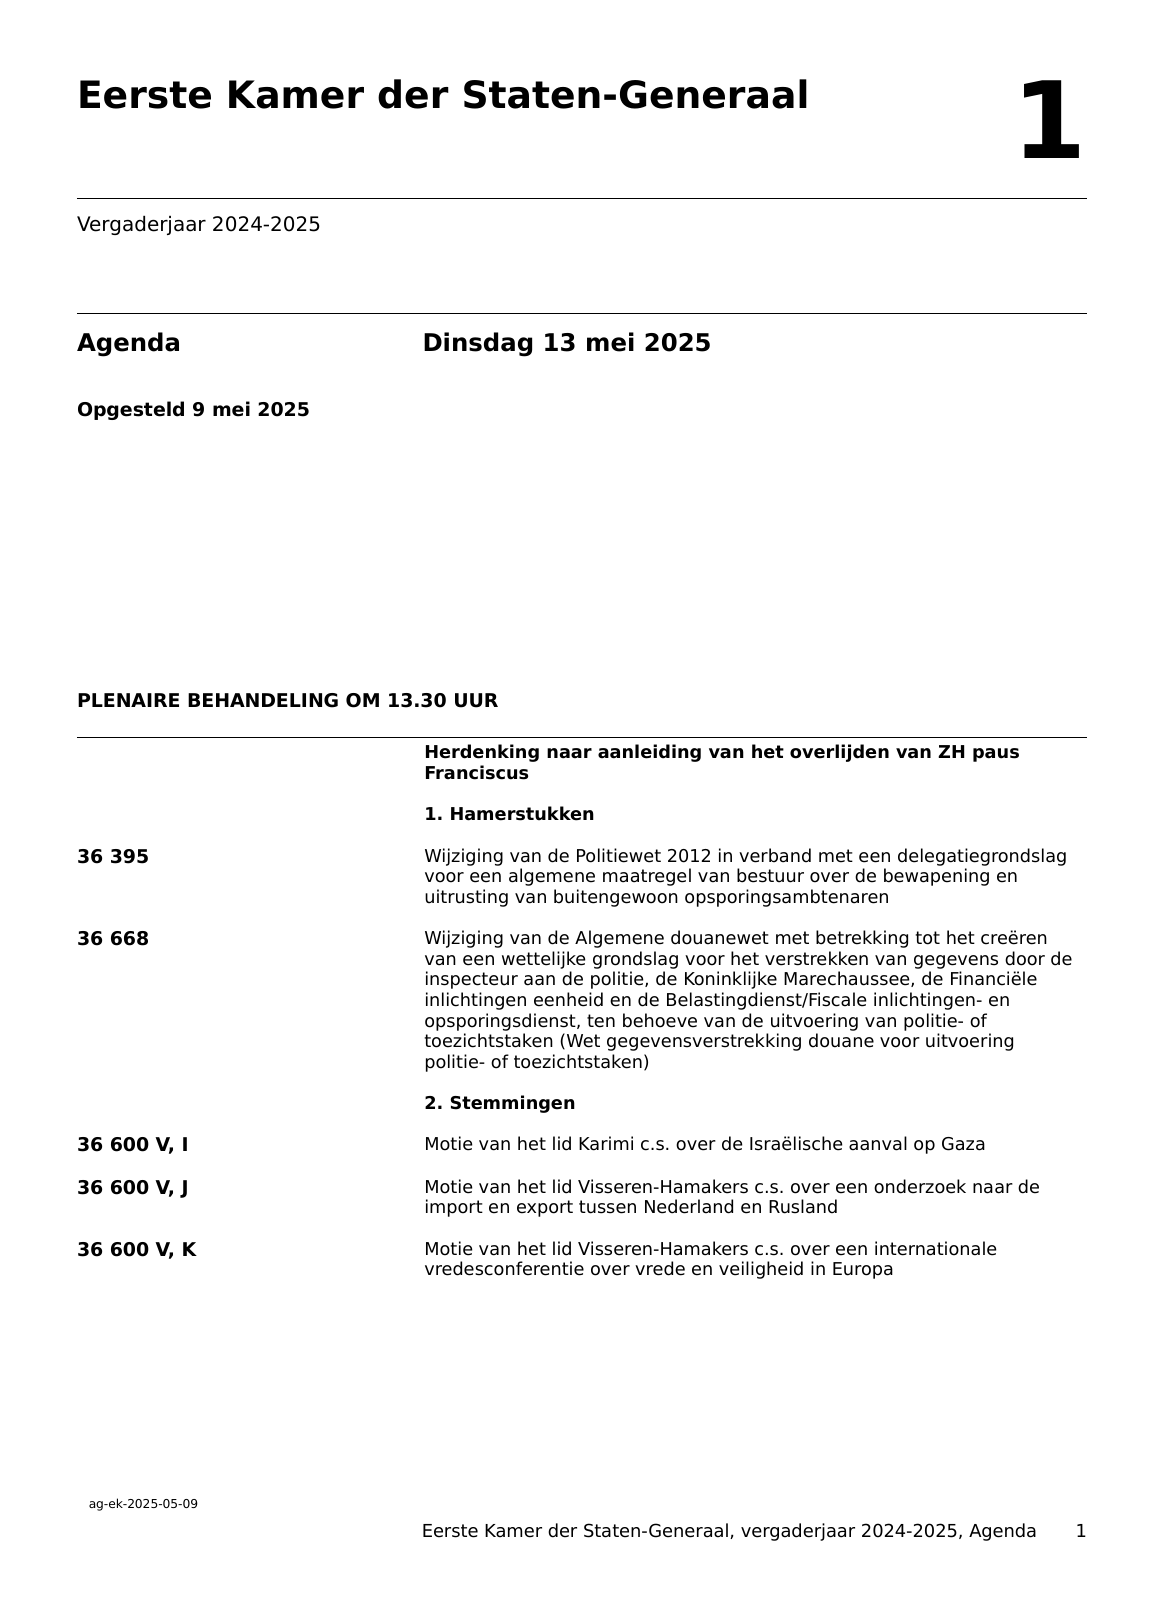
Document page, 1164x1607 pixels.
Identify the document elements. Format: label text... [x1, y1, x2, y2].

table_cell [401, 928, 418, 1072]
table_cell [418, 784, 1087, 804]
table_cell [401, 1218, 418, 1239]
table_cell [77, 784, 401, 804]
table_cell [77, 1093, 401, 1114]
table_cell [77, 1073, 401, 1093]
text ag-ek-2025-05-09 [88, 1497, 323, 1511]
table_cell 36 600 V, J [77, 1177, 401, 1218]
table_cell [77, 1218, 401, 1239]
table_cell 36 395 [77, 846, 401, 907]
table_cell [77, 1114, 401, 1134]
table_cell [401, 1156, 418, 1177]
table_cell [77, 1156, 401, 1177]
table_cell [401, 846, 418, 907]
subtitle PLENAIRE BEHANDELING OM 13.30 UUR [77, 690, 1087, 712]
table_cell [418, 825, 1087, 846]
table_header 1 [886, 59, 1087, 198]
table_cell [401, 804, 418, 825]
table_cell [401, 825, 418, 846]
table_header Eerste Kamer der Staten-Generaal [77, 59, 886, 198]
table_cell 36 600 V, K [77, 1239, 401, 1280]
table_cell Wijziging van de Algemene douanewet met betrekking tot het creëren van een wettelijke grondslag voor het verstrekken van gegevens door de inspecteur aan de politie, de Koninklijke Marechaussee, de Financiële inlichtingen eenheid en de Belastingdienst/Fiscale inlichtingen- en opsporingsdienst, ten behoeve van de uitvoering van politie- of toezichtstaken (Wet gegevensverstrekking douane voor uitvoering politie- of toezichtstaken) [418, 928, 1087, 1072]
table_cell [401, 1093, 418, 1114]
table_cell [77, 804, 401, 825]
table_header Herdenking naar aanleiding van het overlijden van ZH paus Franciscus [418, 738, 1087, 784]
table_cell [401, 1134, 418, 1156]
table_cell 36 668 [77, 928, 401, 1072]
table_cell [418, 1218, 1087, 1239]
table_cell [418, 1073, 1087, 1093]
table_cell Vergaderjaar 2024-2025 [77, 199, 1087, 313]
table_header [77, 738, 401, 784]
table_cell [401, 784, 418, 804]
table_cell Motie van het lid Visseren-Hamakers c.s. over een internationale vredesconferentie over vrede en veiligheid in Europa [418, 1239, 1087, 1280]
table_cell Agenda [77, 314, 422, 357]
table_cell [418, 1114, 1087, 1134]
table_cell 2. Stemmingen [418, 1093, 1087, 1114]
table_cell [77, 908, 401, 928]
table_cell [401, 1239, 418, 1280]
table_cell Motie van het lid Visseren-Hamakers c.s. over een onderzoek naar de import en export tussen Nederland en Rusland [418, 1177, 1087, 1218]
table_cell [77, 825, 401, 846]
table_cell [418, 1156, 1087, 1177]
table_cell 1. Hamerstukken [418, 804, 1087, 825]
table_cell Wijziging van de Politiewet 2012 in verband met een delegatiegrondslag voor een algemene maatregel van bestuur over de bewapening en uitrusting van buitengewoon opsporingsambtenaren [418, 846, 1087, 907]
table_cell [401, 1177, 418, 1218]
table_cell [401, 908, 418, 928]
table_cell Dinsdag 13 mei 2025 [422, 314, 1087, 357]
table_cell [418, 908, 1087, 928]
table_cell [401, 1114, 418, 1134]
table_cell Motie van het lid Karimi c.s. over de Israëlische aanval op Gaza [418, 1134, 1087, 1156]
table_cell 36 600 V, I [77, 1134, 401, 1156]
text Opgesteld 9 mei 2025 [77, 399, 1087, 421]
table_header [401, 738, 418, 784]
table_cell [401, 1073, 418, 1093]
